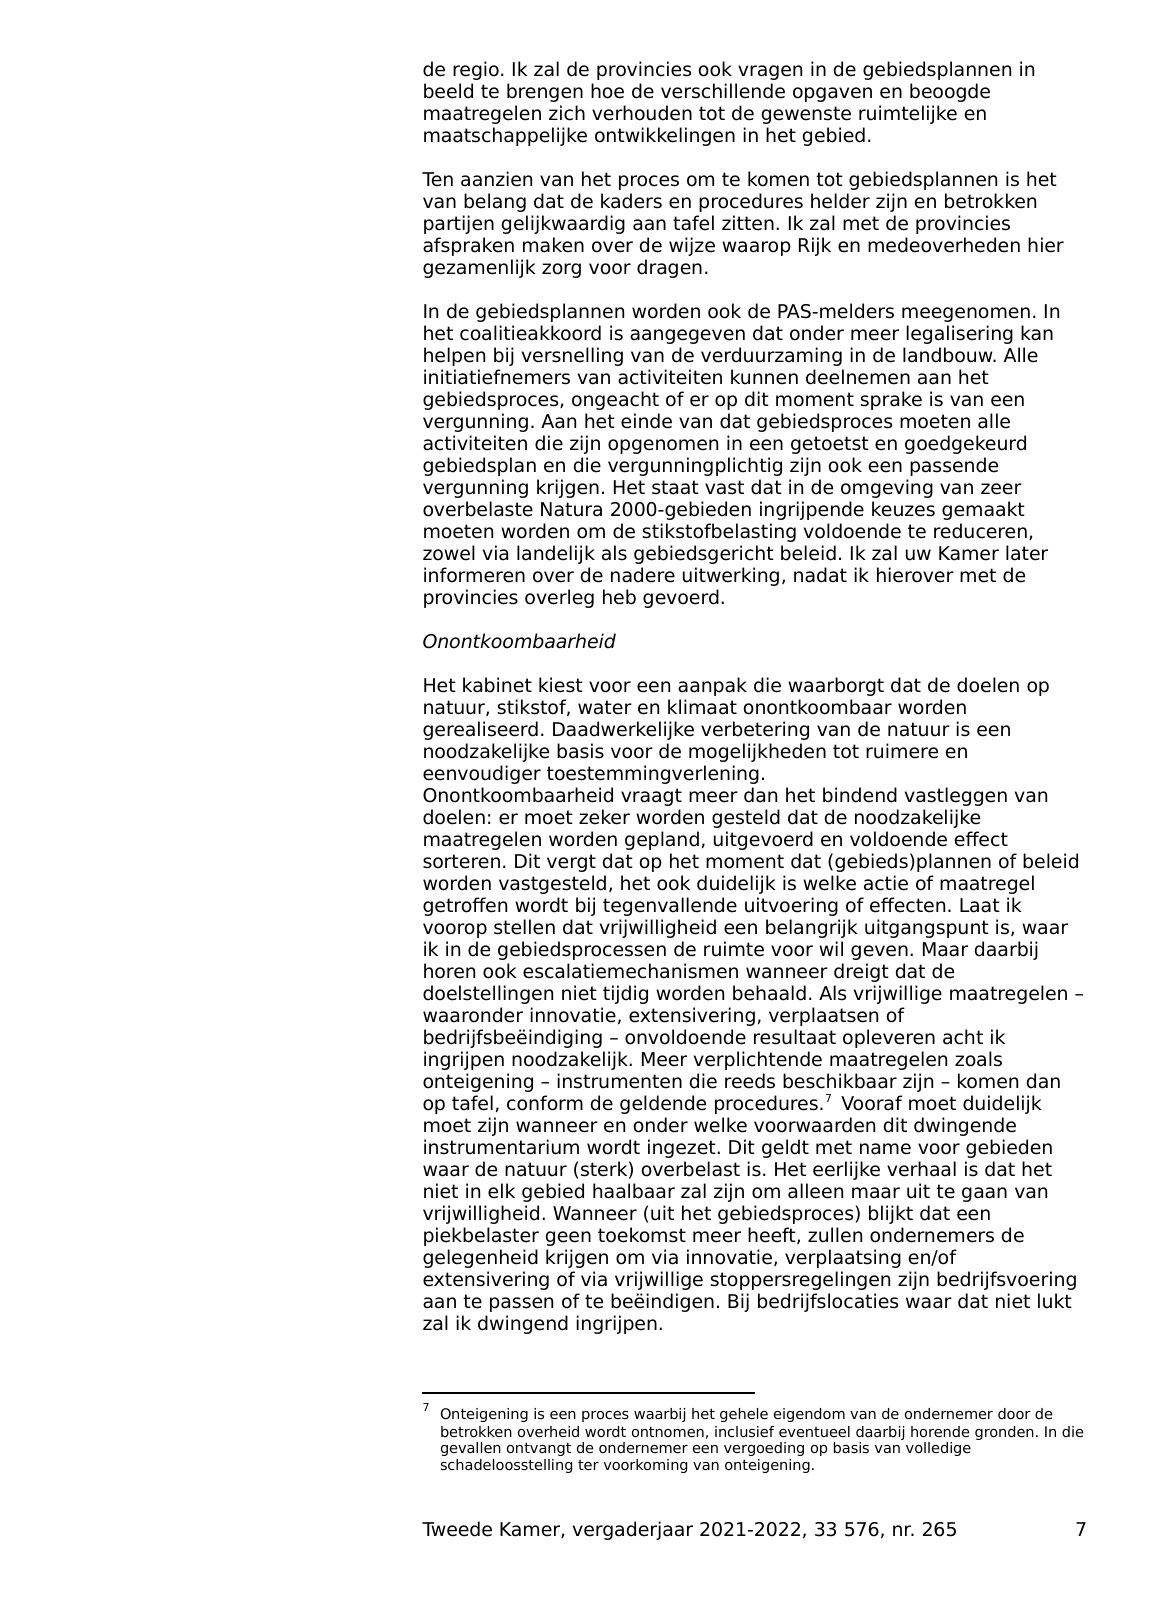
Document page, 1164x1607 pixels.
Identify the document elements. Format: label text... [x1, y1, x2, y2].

text Het kabinet kiest voor een aanpak die waarborgt dat de doelen op natuur, stikstof, water en klimaat onontkoombaar worden gerealiseerd. Daadwerkelijke verbetering van de natuur is een noodzakelijke basis voor de mogelijkheden tot ruimere en eenvoudiger toestemmingverlening. [422, 675, 1087, 785]
text Onteigening is een proces waarbij het gehele eigendom van de ondernemer door de betrokken overheid wordt ontnomen, inclusief eventueel daarbij horende gronden. In die gevallen ontvangt de ondernemer een vergoeding op basis van volledige schadeloosstelling ter voorkoming van onteigening. [422, 1402, 1087, 1474]
subtitle Onontkoombaarheid [422, 631, 1087, 653]
text Ten aanzien van het proces om te komen tot gebiedsplannen is het van belang dat de kaders en procedures helder zijn en betrokken partijen gelijkwaardig aan tafel zitten. Ik zal met de provincies afspraken maken over de wijze waarop Rijk en medeoverheden hier gezamenlijk zorg voor dragen. [422, 169, 1087, 279]
text Onontkoombaarheid vraagt meer dan het bindend vastleggen van doelen: er moet zeker worden gesteld dat de noodzakelijke maatregelen worden gepland, uitgevoerd en voldoende effect sorteren. Dit vergt dat op het moment dat (gebieds)plannen of beleid worden vastgesteld, het ook duidelijk is welke actie of maatregel getroffen wordt bij tegenvallende uitvoering of effecten. Laat ik voorop stellen dat vrijwilligheid een belangrijk uitgangspunt is, waar ik in de gebiedsprocessen de ruimte voor wil geven. Maar daarbij horen ook escalatiemechanismen wanneer dreigt dat de doelstellingen niet tijdig worden behaald. Als vrijwillige maatregelen – waaronder innovatie, extensivering, verplaatsen of bedrijfsbeëindiging – onvoldoende resultaat opleveren acht ik ingrijpen noodzakelijk. Meer verplichtende maatregelen zoals onteigening – instrumenten die reeds beschikbaar zijn – komen dan op tafel, conform de geldende procedures. Vooraf moet duidelijk moet zijn wanneer en onder welke voorwaarden dit dwingende instrumentarium wordt ingezet. Dit geldt met name voor gebieden waar de natuur (sterk) overbelast is. Het eerlijke verhaal is dat het niet in elk gebied haalbaar zal zijn om alleen maar uit te gaan van vrijwilligheid. Wanneer (uit het gebiedsproces) blijkt dat een piekbelaster geen toekomst meer heeft, zullen ondernemers de gelegenheid krijgen om via innovatie, verplaatsing en/of extensivering of via vrijwillige stoppersregelingen zijn bedrijfsvoering aan te passen of te beëindigen. Bij bedrijfslocaties waar dat niet lukt zal ik dwingend ingrijpen. [422, 785, 1087, 1335]
text In de gebiedsplannen worden ook de PAS-melders meegenomen. In het coalitieakkoord is aangegeven dat onder meer legalisering kan helpen bij versnelling van de verduurzaming in de landbouw. Alle initiatiefnemers van activiteiten kunnen deelnemen aan het gebiedsproces, ongeacht of er op dit moment sprake is van een vergunning. Aan het einde van dat gebiedsproces moeten alle activiteiten die zijn opgenomen in een getoetst en goedgekeurd gebiedsplan en die vergunningplichtig zijn ook een passende vergunning krijgen. Het staat vast dat in de omgeving van zeer overbelaste Natura 2000-gebieden ingrijpende keuzes gemaakt moeten worden om de stikstofbelasting voldoende te reduceren, zowel via landelijk als gebiedsgericht beleid. Ik zal uw Kamer later informeren over de nadere uitwerking, nadat ik hierover met de provincies overleg heb gevoerd. [422, 301, 1087, 609]
text de regio. Ik zal de provincies ook vragen in de gebiedsplannen in beeld te brengen hoe de verschillende opgaven en beoogde maatregelen zich verhouden tot de gewenste ruimtelijke en maatschappelijke ontwikkelingen in het gebied. [422, 59, 1087, 147]
